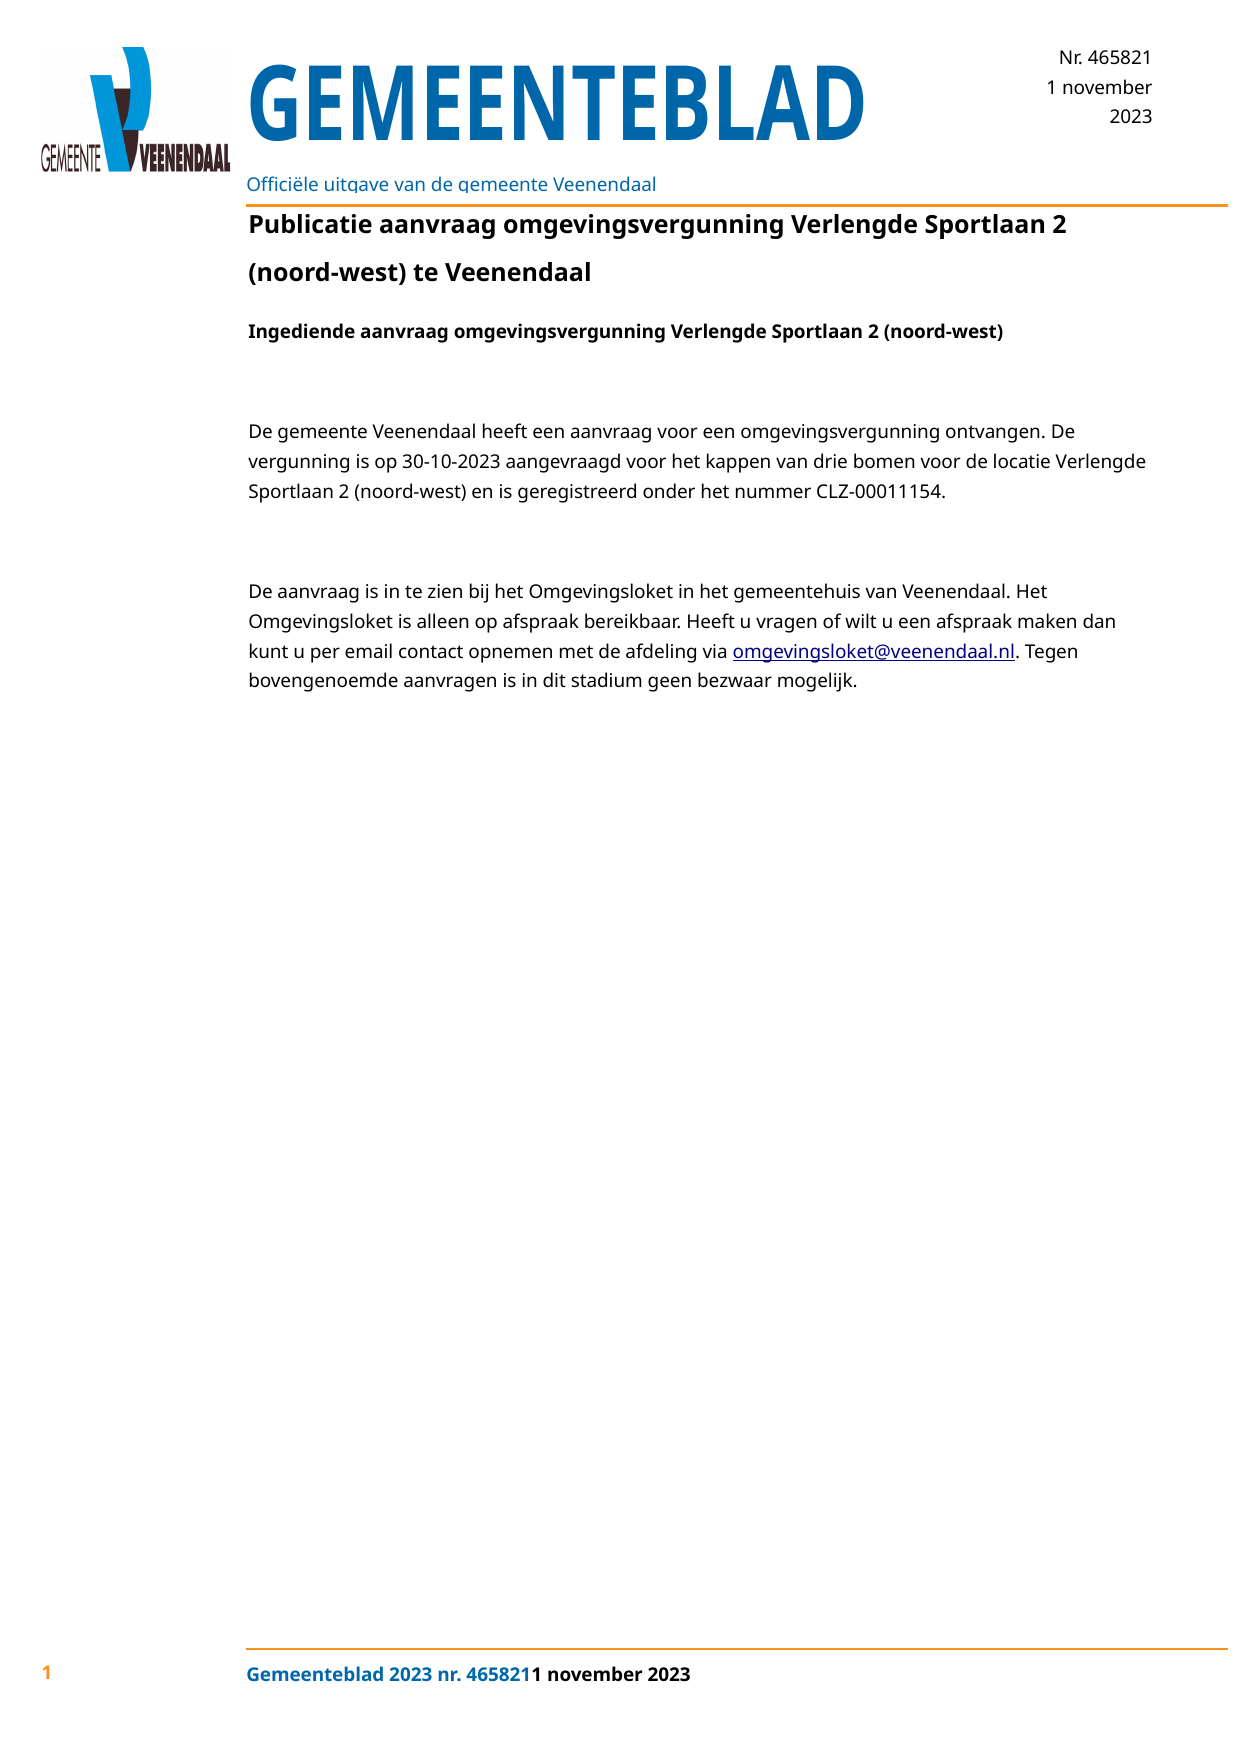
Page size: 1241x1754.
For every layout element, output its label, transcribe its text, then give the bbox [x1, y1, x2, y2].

text Publicatie aanvraag omgevingsvergunning Verlengde Sportlaan 2 (noord-west) te Veenendaal [248, 207, 1152, 288]
picture [41, 47, 130, 172]
text Ingediende aanvraag omgevingsvergunning Verlengde Sportlaan 2 (noord-west) [248, 318, 1152, 344]
picture [123, 47, 231, 172]
text De aanvraag is in te zien bij het Omgevingsloket in het gemeentehuis van Veenendaal. Het Omgevingsloket is alleen op afspraak bereikbaar. Heeft u vragen of wilt u een afspraak maken dan kunt u per email contact opnemen met de afdeling via omgevingsloket@veenendaal.nl. Tegen bovengenoemde aanvragen is in dit stadium geen bezwaar mogelijk. [248, 579, 1152, 693]
text De gemeente Veenendaal heeft een aanvraag voor een omgevingsvergunning ontvangen. De vergunning is op 30-10-2023 aangevraagd voor het kappen van drie bomen voor de locatie Verlengde Sportlaan 2 (noord-west) en is geregistreerd onder het nummer CLZ-00011154. [248, 419, 1152, 504]
